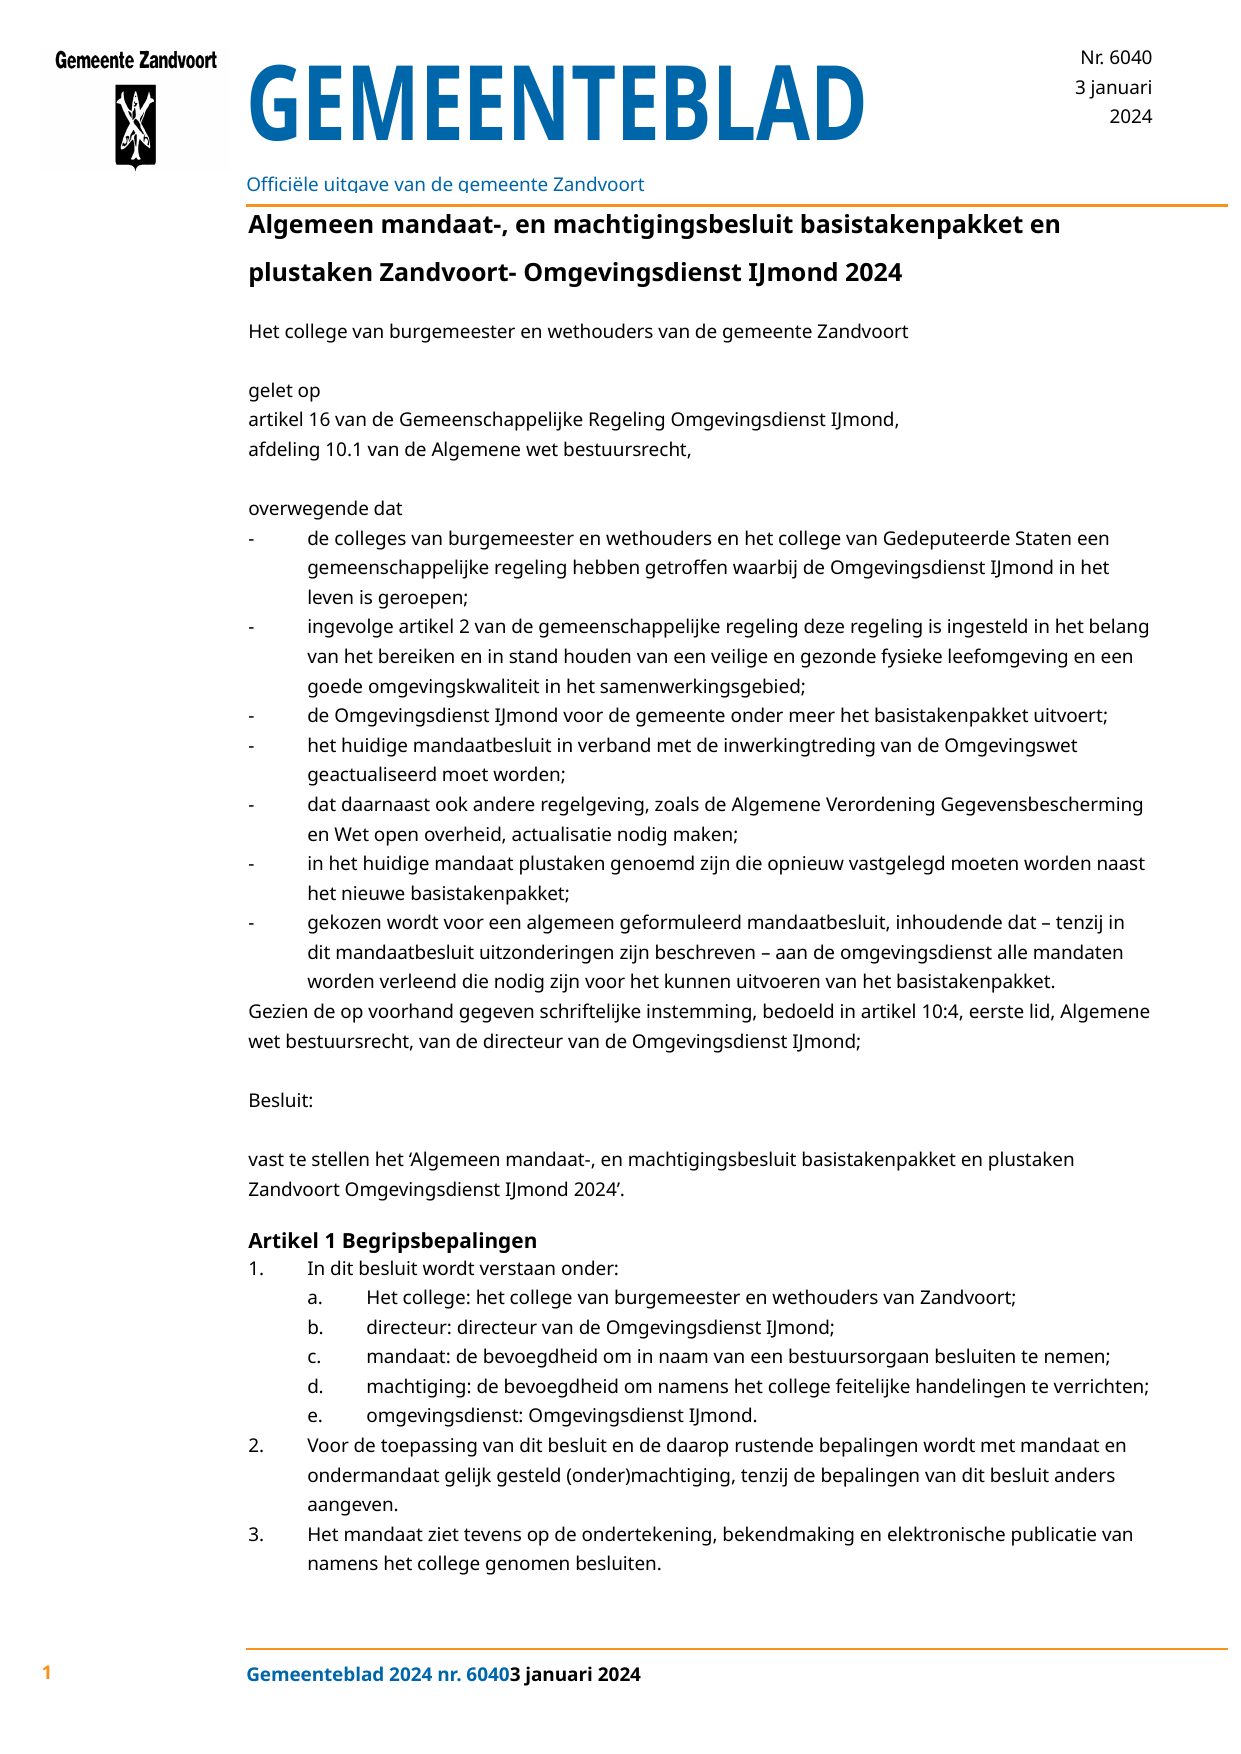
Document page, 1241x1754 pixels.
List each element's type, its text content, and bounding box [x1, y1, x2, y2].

list ingevolge artikel 2 van de gemeenschappelijke regeling deze regeling is ingesteld in het belang van het bereiken en in stand houden van een veilige en gezonde fysieke leefomgeving en een goede omgevingskwaliteit in het samenwerkingsgebied; [248, 614, 1152, 699]
list dat daarnaast ook andere regelgeving, zoals de Algemene Verordening Gegevensbescherming en Wet open overheid, actualisatie nodig maken; [248, 791, 1152, 847]
list machtiging: de bevoegdheid om namens het college feitelijke handelingen te verrichten; [307, 1373, 1152, 1399]
text Algemeen mandaat-, en machtigingsbesluit basistakenpakket en plustaken Zandvoort- Omgevingsdienst IJmond 2024 [248, 207, 1152, 288]
text afdeling 10.1 van de Algemene wet bestuursrecht, [248, 436, 1152, 462]
list het huidige mandaatbesluit in verband met de inwerkingtreding van de Omgevingswet geactualiseerd moet worden; [248, 732, 1152, 787]
list de Omgevingsdienst IJmond voor de gemeente onder meer het basistakenpakket uitvoert; [248, 702, 1152, 728]
list Het mandaat ziet tevens op de ondertekening, bekendmaking en elektronische publicatie van namens het college genomen besluiten. [248, 1521, 1152, 1576]
text overwegende dat [248, 495, 1152, 521]
list directeur: directeur van de Omgevingsdienst IJmond; [307, 1314, 1152, 1339]
list Het college: het college van burgemeester en wethouders van Zandvoort; [307, 1284, 1152, 1310]
text gelet op [248, 377, 1152, 403]
text Het college van burgemeester en wethouders van de gemeente Zandvoort [248, 318, 1152, 344]
list omgevingsdienst: Omgevingsdienst IJmond. [307, 1403, 1152, 1428]
text vast te stellen het ‘Algemeen mandaat-, en machtigingsbesluit basistakenpakket en plustaken Zandvoort Omgevingsdienst IJmond 2024’. [248, 1146, 1152, 1202]
list in het huidige mandaat plustaken genoemd zijn die opnieuw vastgelegd moeten worden naast het nieuwe basistakenpakket; [248, 850, 1152, 906]
text Besluit: [248, 1087, 1152, 1113]
list gekozen wordt voor een algemeen geformuleerd mandaatbesluit, inhoudende dat – tenzij in dit mandaatbesluit uitzonderingen zijn beschreven – aan de omgevingsdienst alle mandaten worden verleend die nodig zijn voor het kunnen uitvoeren van het basistakenpakket. [248, 909, 1152, 994]
list mandaat: de bevoegdheid om in naam van een bestuursorgaan besluiten te nemen; [307, 1343, 1152, 1369]
list In dit besluit wordt verstaan onder: [248, 1255, 1152, 1280]
text Artikel 1 Begripsbepalingen [248, 1226, 1152, 1255]
text artikel 16 van de Gemeenschappelijke Regeling Omgevingsdienst IJmond, [248, 407, 1152, 432]
picture [41, 47, 231, 172]
list de colleges van burgemeester en wethouders en het college van Gedeputeerde Staten een gemeenschappelijke regeling hebben getroffen waarbij de Omgevingsdienst IJmond in het leven is geroepen; [248, 525, 1152, 610]
list Voor de toepassing van dit besluit en de daarop rustende bepalingen wordt met mandaat en ondermandaat gelijk gesteld (onder)machtiging, tenzij de bepalingen van dit besluit anders aangeven. [248, 1432, 1152, 1517]
text Gezien de op voorhand gegeven schriftelijke instemming, bedoeld in artikel 10:4, eerste lid, Algemene wet bestuursrecht, van de directeur van de Omgevingsdienst IJmond; [248, 998, 1152, 1054]
